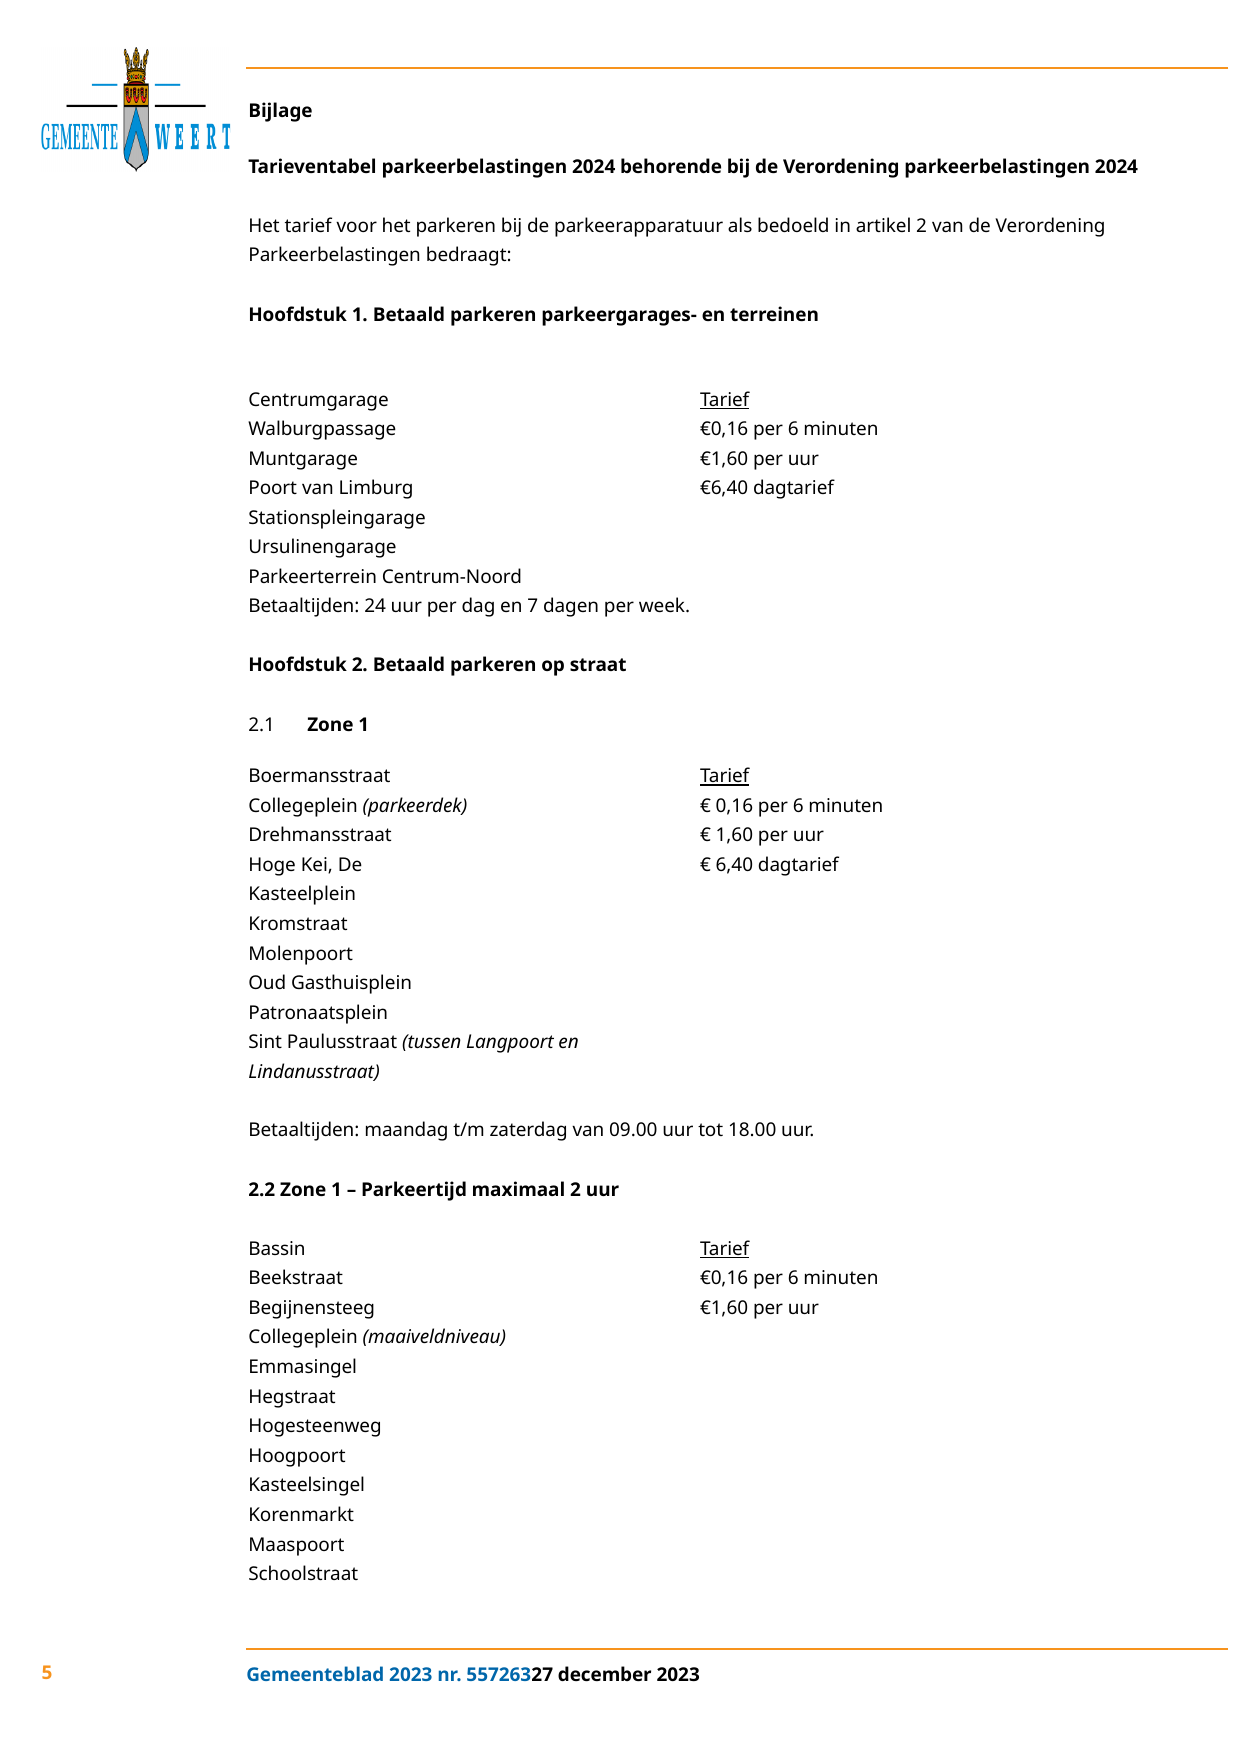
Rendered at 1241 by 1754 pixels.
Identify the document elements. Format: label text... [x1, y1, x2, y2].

table_cell [248, 736, 700, 762]
table_cell Boermansstraat Collegeplein (parkeerdek) Drehmansstraat Hoge Kei, De Kasteelplein Kromstraat Molenpoort Oud Gasthuisplein Patronaatsplein Sint Paulusstraat (tussen Langpoort en Lindanusstraat) [248, 762, 700, 1084]
table_header Tarief €0,16 per 6 minuten €1,60 per uur [700, 1235, 1152, 1320]
table_header Zone 1 [248, 711, 700, 736]
table_cell Tarief € 0,16 per 6 minuten € 1,60 per uur € 6,40 dagtarief [700, 762, 1152, 1084]
text Hoofdstuk 1. Betaald parkeren parkeergarages- en terreinen [248, 301, 1152, 327]
text Betaaltijden: 24 uur per dag en 7 dagen per week. [248, 592, 1152, 618]
table_cell [700, 1320, 1152, 1346]
table_header Bassin Beekstraat Begijnensteeg Collegeplein (maaiveldniveau) Emmasingel Hegstraat Hogesteenweg Hoogpoort Kasteelsingel Korenmarkt Maaspoort Schoolstraat [248, 1235, 700, 1586]
text 2.2 Zone 1 – Parkeertijd maximaal 2 uur [248, 1176, 1152, 1201]
text Hoofdstuk 2. Betaald parkeren op straat [248, 651, 1152, 677]
text Het tarief voor het parkeren bij de parkeerapparatuur als bedoeld in artikel 2 van de Verordening Parkeerbelastingen bedraagt: [248, 212, 1152, 267]
table_cell [700, 1346, 1152, 1586]
table_header [700, 711, 1152, 736]
table_header [700, 360, 1152, 386]
text Betaaltijden: maandag t/m zaterdag van 09.00 uur tot 18.00 uur. [248, 1117, 1152, 1142]
text Tarieventabel parkeerbelastingen 2024 behorende bij de Verordening parkeerbelastingen 2024 [248, 153, 1152, 179]
table_header [248, 360, 700, 386]
table_cell Tarief €0,16 per 6 minuten €1,60 per uur €6,40 dagtarief [700, 386, 1152, 589]
table_cell [700, 736, 1152, 762]
picture [41, 47, 231, 172]
table_cell Centrumgarage Walburgpassage Muntgarage Poort van Limburg Stationspleingarage Ursulinengarage Parkeerterrein Centrum-Noord [248, 386, 700, 589]
text Bijlage [248, 95, 1152, 123]
